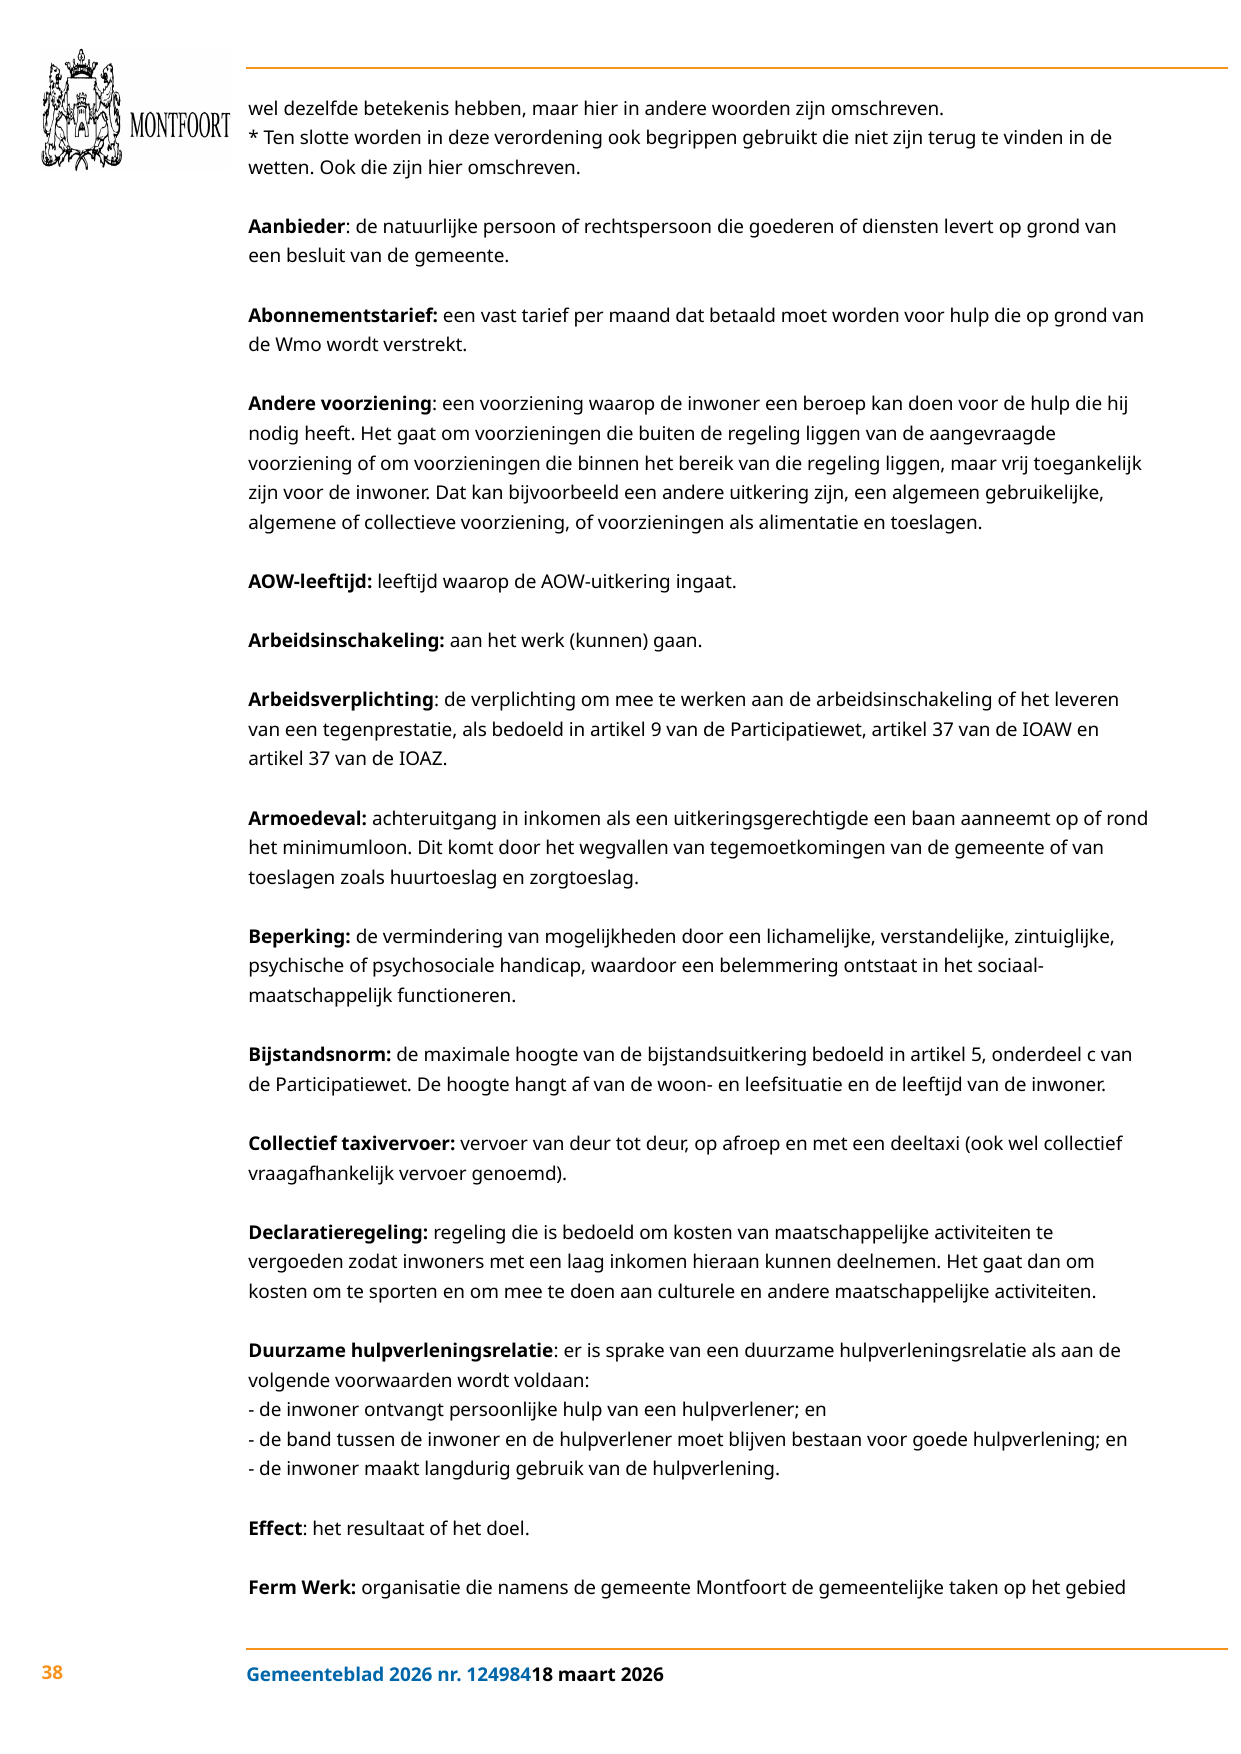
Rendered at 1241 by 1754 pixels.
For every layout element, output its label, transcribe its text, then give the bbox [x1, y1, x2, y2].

text Beperking: de vermindering van mogelijkheden door een lichamelijke, verstandelijke, zintuiglijke, psychische of psychosociale handicap, waardoor een belemmering ontstaat in het sociaal-maatschappelijk functioneren. [248, 923, 1152, 1008]
text Arbeidsverplichting: de verplichting om mee te werken aan de arbeidsinschakeling of het leveren van een tegenprestatie, als bedoeld in artikel 9 van de Participatiewet, artikel 37 van de IOAW en artikel 37 van de IOAZ. [248, 686, 1152, 771]
text Bijstandsnorm: de maximale hoogte van de bijstandsuitkering bedoeld in artikel 5, onderdeel c van de Participatiewet. De hoogte hangt af van de woon- en leefsituatie en de leeftijd van de inwoner. [248, 1041, 1152, 1097]
text wel dezelfde betekenis hebben, maar hier in andere woorden zijn omschreven. [248, 95, 1152, 121]
text Armoedeval: achteruitgang in inkomen als een uitkeringsgerechtigde een baan aanneemt op of rond het minimumloon. Dit komt door het wegvallen van tegemoetkomingen van de gemeente of van toeslagen zoals huurtoeslag en zorgtoeslag. [248, 805, 1152, 890]
text Collectief taxivervoer: vervoer van deur tot deur, op afroep en met een deeltaxi (ook wel collectief vraagafhankelijk vervoer genoemd). [248, 1130, 1152, 1186]
text AOW-leeftijd: leeftijd waarop de AOW-uitkering ingaat. [248, 568, 1152, 594]
text Andere voorziening: een voorziening waarop de inwoner een beroep kan doen voor de hulp die hij nodig heeft. Het gaat om voorzieningen die buiten de regeling liggen van de aangevraagde voorziening of om voorzieningen die binnen het bereik van die regeling liggen, maar vrij toegankelijk zijn voor de inwoner. Dat kan bijvoorbeeld een andere uitkering zijn, een algemeen gebruikelijke, algemene of collectieve voorziening, of voorzieningen als alimentatie en toeslagen. [248, 391, 1152, 535]
text Effect: het resultaat of het doel. [248, 1515, 1152, 1541]
text Abonnementstarief: een vast tarief per maand dat betaald moet worden voor hulp die op grond van de Wmo wordt verstrekt. [248, 302, 1152, 357]
text Declaratieregeling: regeling die is bedoeld om kosten van maatschappelijke activiteiten te vergoeden zodat inwoners met een laag inkomen hieraan kunnen deelnemen. Het gaat dan om kosten om te sporten en om mee te doen aan culturele en andere maatschappelijke activiteiten. [248, 1219, 1152, 1304]
text Ferm Werk: organisatie die namens de gemeente Montfoort de gemeentelijke taken op het gebied [248, 1574, 1152, 1600]
text Aanbieder: de natuurlijke persoon of rechtspersoon die goederen of diensten levert op grond van een besluit van de gemeente. [248, 213, 1152, 268]
text * Ten slotte worden in deze verordening ook begrippen gebruikt die niet zijn terug te vinden in de wetten. Ook die zijn hier omschreven. [248, 124, 1152, 180]
text Duurzame hulpverleningsrelatie: er is sprake van een duurzame hulpverleningsrelatie als aan de volgende voorwaarden wordt voldaan: [248, 1337, 1152, 1393]
picture [41, 47, 231, 172]
text - de band tussen de inwoner en de hulpverlener moet blijven bestaan voor goede hulpverlening; en [248, 1426, 1152, 1452]
text - de inwoner maakt langdurig gebruik van de hulpverlening. [248, 1456, 1152, 1481]
text - de inwoner ontvangt persoonlijke hulp van een hulpverlener; en [248, 1396, 1152, 1422]
text Arbeidsinschakeling: aan het werk (kunnen) gaan. [248, 627, 1152, 653]
